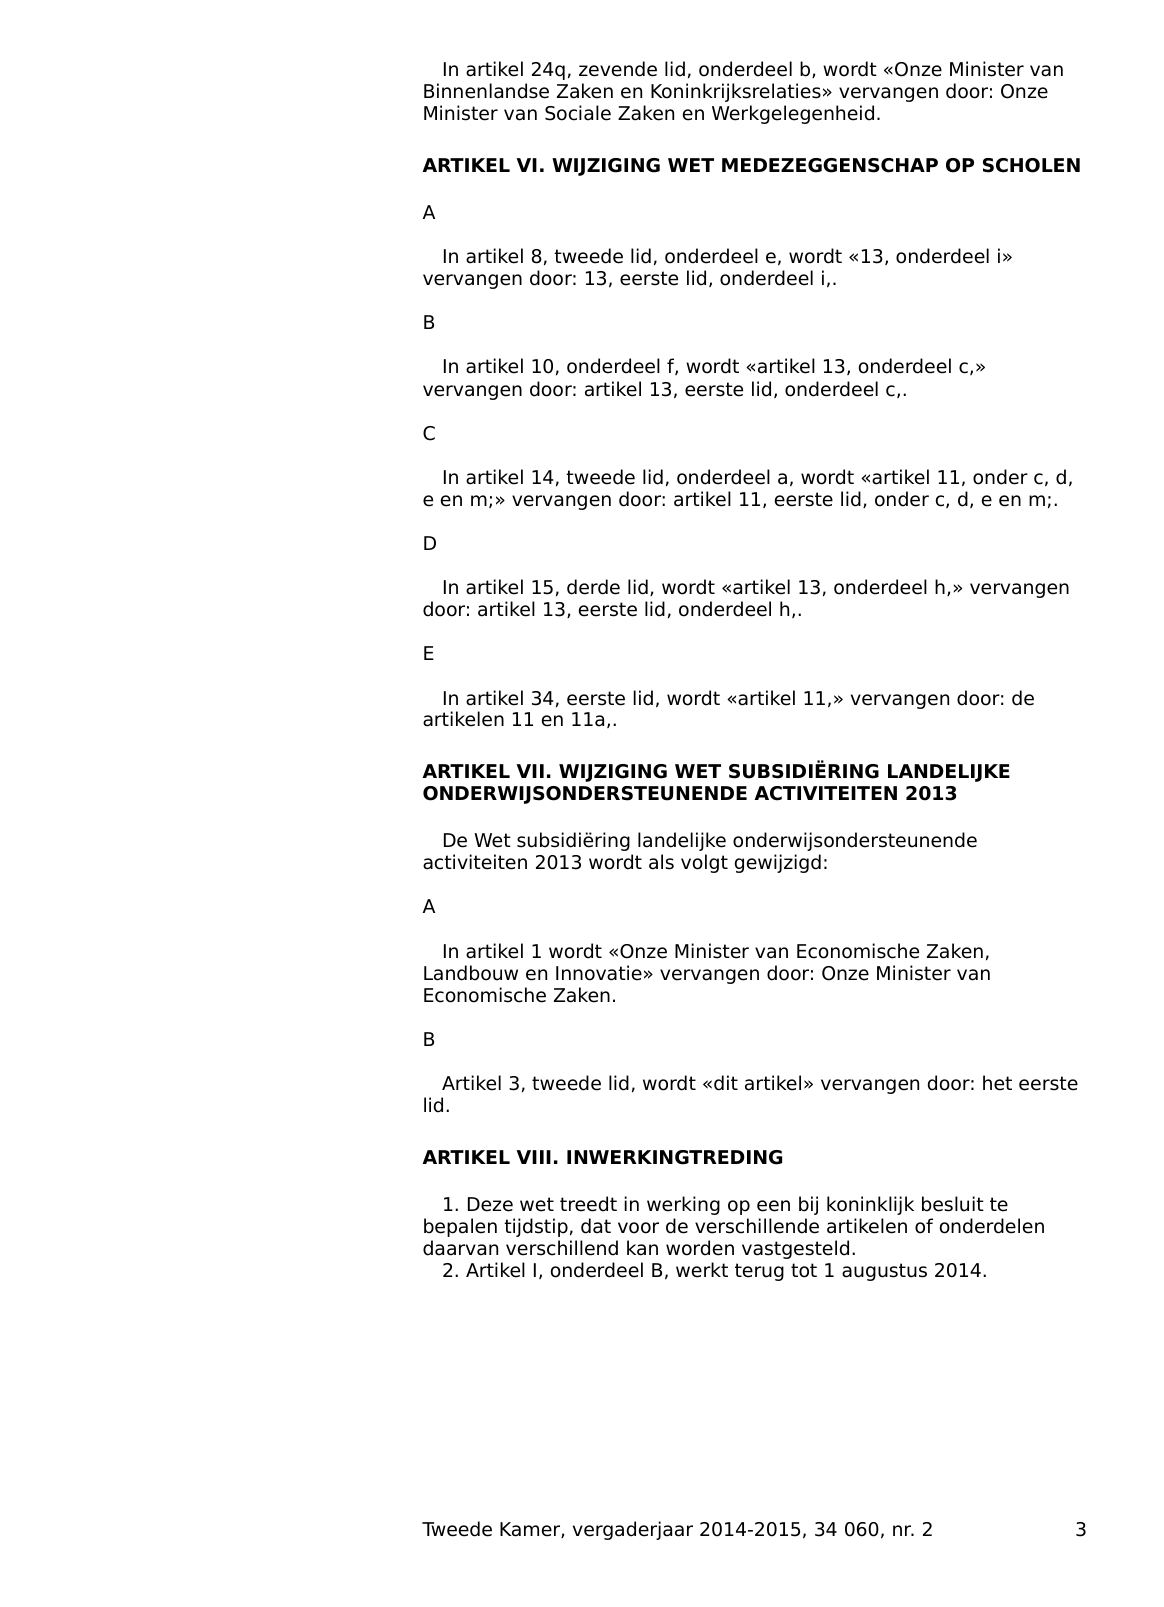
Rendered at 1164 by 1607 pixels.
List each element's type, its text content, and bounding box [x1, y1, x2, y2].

subtitle ARTIKEL VI. WIJZIGING WET MEDEZEGGENSCHAP OP SCHOLEN [422, 155, 1087, 177]
text De Wet subsidiëring landelijke onderwijsondersteunende activiteiten 2013 wordt als volgt gewijzigd: [422, 830, 1087, 874]
text In artikel 15, derde lid, wordt «artikel 13, onderdeel h,» vervangen door: artikel 13, eerste lid, onderdeel h,. [422, 577, 1087, 621]
subtitle ARTIKEL VII. WIJZIGING WET SUBSIDIËRING LANDELIJKE ONDERWIJSONDERSTEUNENDE ACTIVITEITEN 2013 [422, 761, 1087, 805]
text In artikel 24q, zevende lid, onderdeel b, wordt «Onze Minister van Binnenlandse Zaken en Koninkrijksrelaties» vervangen door: Onze Minister van Sociale Zaken en Werkgelegenheid. [422, 59, 1087, 125]
text D [422, 533, 1087, 555]
text C [422, 423, 1087, 444]
text Artikel 3, tweede lid, wordt «dit artikel» vervangen door: het eerste lid. [422, 1073, 1087, 1117]
text E [422, 643, 1087, 665]
text A [422, 896, 1087, 918]
text In artikel 14, tweede lid, onderdeel a, wordt «artikel 11, onder c, d, e en m;» vervangen door: artikel 11, eerste lid, onder c, d, e en m;. [422, 467, 1087, 511]
subtitle ARTIKEL VIII. INWERKINGTREDING [422, 1147, 1087, 1169]
text 2. Artikel I, onderdeel B, werkt terug tot 1 augustus 2014. [422, 1260, 1087, 1282]
text In artikel 34, eerste lid, wordt «artikel 11,» vervangen door: de artikelen 11 en 11a,. [422, 687, 1087, 731]
text In artikel 8, tweede lid, onderdeel e, wordt «13, onderdeel i» vervangen door: 13, eerste lid, onderdeel i,. [422, 246, 1087, 290]
text In artikel 10, onderdeel f, wordt «artikel 13, onderdeel c,» vervangen door: artikel 13, eerste lid, onderdeel c,. [422, 356, 1087, 400]
text B [422, 312, 1087, 334]
text B [422, 1029, 1087, 1051]
text In artikel 1 wordt «Onze Minister van Economische Zaken, Landbouw en Innovatie» vervangen door: Onze Minister van Economische Zaken. [422, 941, 1087, 1007]
text 1. Deze wet treedt in werking op een bij koninklijk besluit te bepalen tijdstip, dat voor de verschillende artikelen of onderdelen daarvan verschillend kan worden vastgesteld. [422, 1194, 1087, 1260]
text A [422, 202, 1087, 224]
